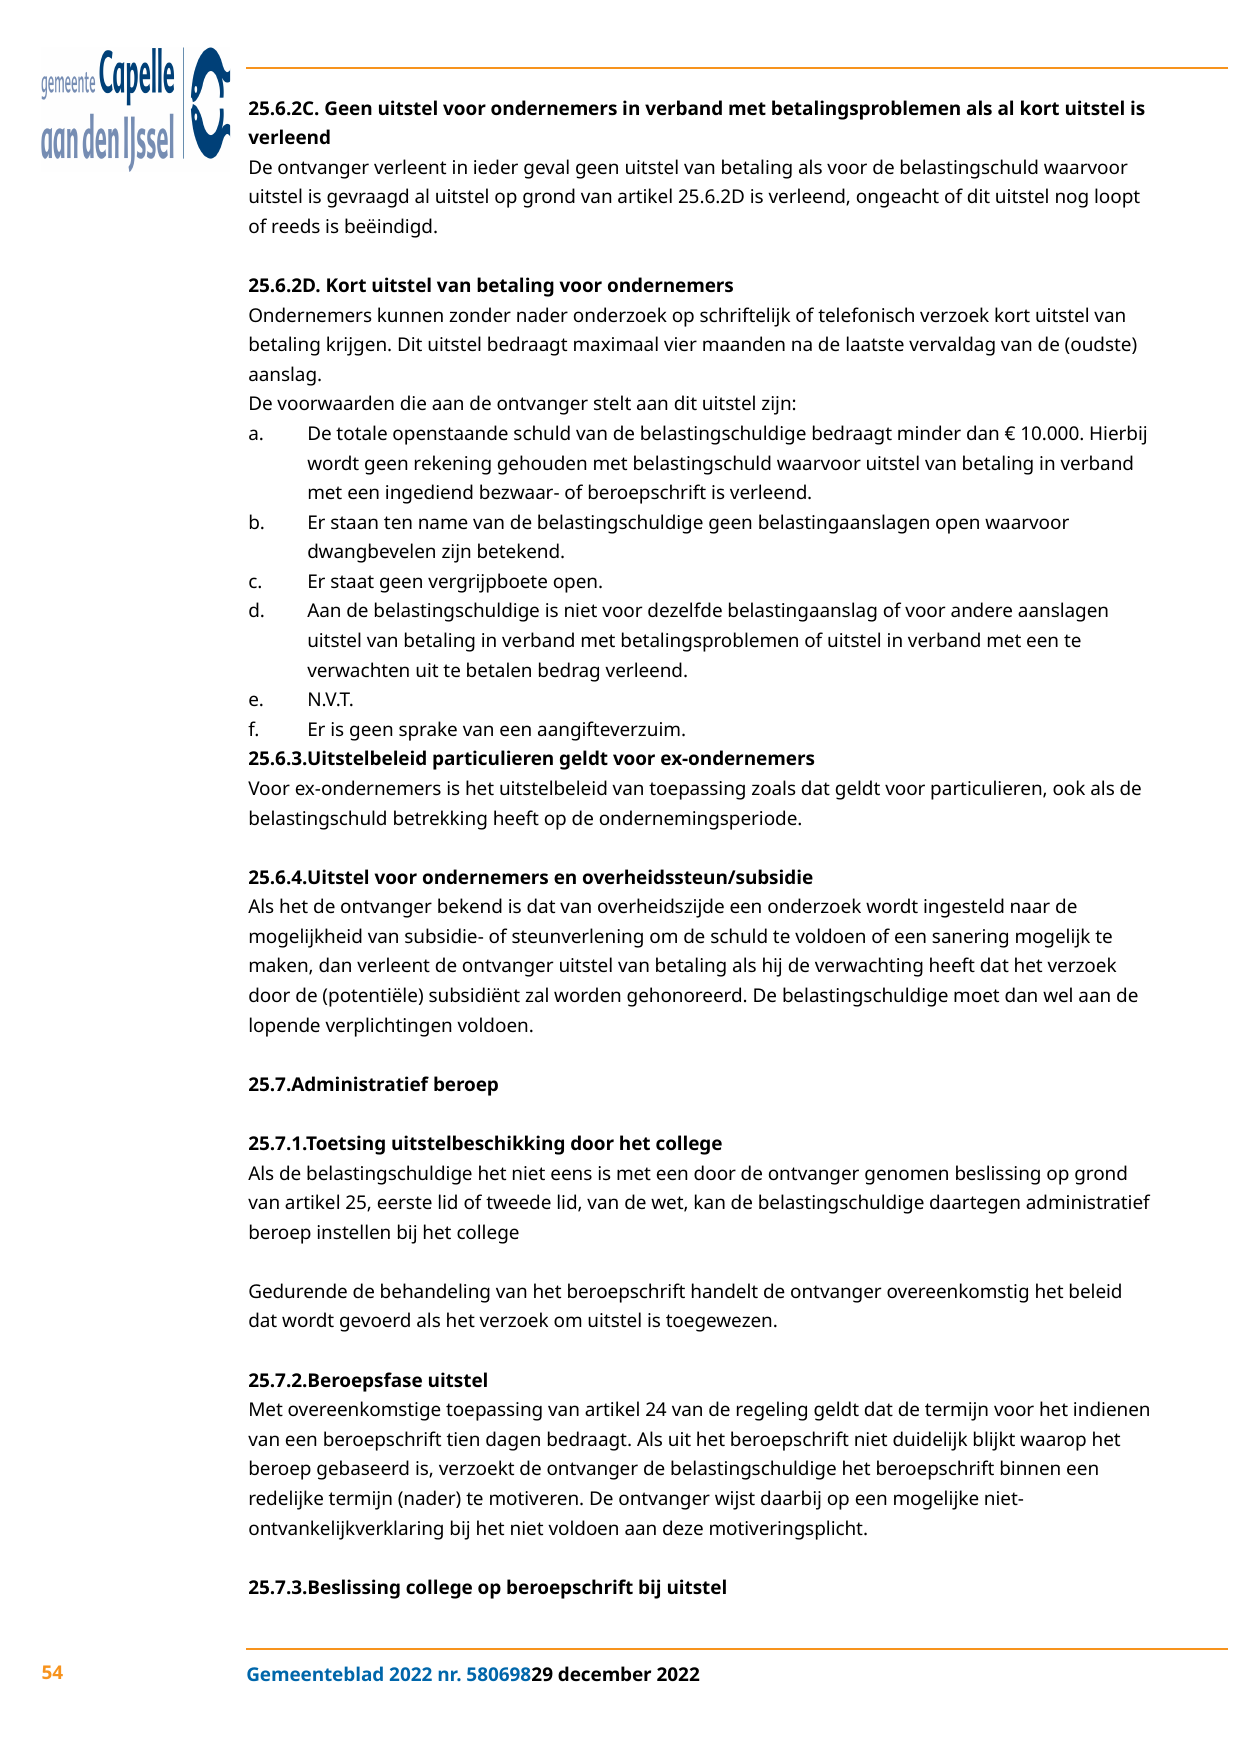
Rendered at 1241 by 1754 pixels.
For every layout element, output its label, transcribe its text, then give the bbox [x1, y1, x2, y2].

text Als het de ontvanger bekend is dat van overheidszijde een onderzoek wordt ingesteld naar de mogelijkheid van subsidie- of steunverlening om de schuld te voldoen of een sanering mogelijk te maken, dan verleent de ontvanger uitstel van betaling als hij de verwachting heeft dat het verzoek door de (potentiële) subsidiënt zal worden gehonoreerd. De belastingschuldige moet dan wel aan de lopende verplichtingen voldoen. [248, 893, 1152, 1038]
picture [41, 47, 231, 172]
list Er is geen sprake van een aangifteverzuim. [248, 716, 1152, 742]
list Er staat geen vergrijpboete open. [248, 568, 1152, 594]
text 25.7.Administratief beroep [248, 1071, 1152, 1097]
text 25.7.3.Beslissing college op beroepschrift bij uitstel [248, 1574, 1152, 1600]
list Aan de belastingschuldige is niet voor dezelfde belastingaanslag of voor andere aanslagen uitstel van betaling in verband met betalingsproblemen of uitstel in verband met een te verwachten uit te betalen bedrag verleend. [248, 598, 1152, 683]
text Met overeenkomstige toepassing van artikel 24 van de regeling geldt dat de termijn voor het indienen van een beroepschrift tien dagen bedraagt. Als uit het beroepschrift niet duidelijk blijkt waarop het beroep gebaseerd is, verzoekt de ontvanger de belastingschuldige het beroepschrift binnen een redelijke termijn (nader) te motiveren. De ontvanger wijst daarbij op een mogelijke niet-ontvankelijkverklaring bij het niet voldoen aan deze motiveringsplicht. [248, 1396, 1152, 1541]
text 25.6.4.Uitstel voor ondernemers en overheidssteun/subsidie [248, 864, 1152, 890]
list Er staan ten name van de belastingschuldige geen belastingaanslagen open waarvoor dwangbevelen zijn betekend. [248, 509, 1152, 564]
text 25.6.3.Uitstelbeleid particulieren geldt voor ex-ondernemers [248, 746, 1152, 771]
text De ontvanger verleent in ieder geval geen uitstel van betaling als voor de belastingschuld waarvoor uitstel is gevraagd al uitstel op grond van artikel 25.6.2D is verleend, ongeacht of dit uitstel nog loopt of reeds is beëindigd. [248, 154, 1152, 239]
text Gedurende de behandeling van het beroepschrift handelt de ontvanger overeenkomstig het beleid dat wordt gevoerd als het verzoek om uitstel is toegewezen. [248, 1278, 1152, 1333]
list N.V.T. [248, 686, 1152, 712]
text De voorwaarden die aan de ontvanger stelt aan dit uitstel zijn: [248, 391, 1152, 416]
list De totale openstaande schuld van de belastingschuldige bedraagt minder dan € 10.000. Hierbij wordt geen rekening gehouden met belastingschuld waarvoor uitstel van betaling in verband met een ingediend bezwaar- of beroepschrift is verleend. [248, 420, 1152, 505]
text 25.6.2C. Geen uitstel voor ondernemers in verband met betalingsproblemen als al kort uitstel is verleend [248, 95, 1152, 150]
text 25.7.1.Toetsing uitstelbeschikking door het college [248, 1130, 1152, 1156]
text 25.6.2D. Kort uitstel van betaling voor ondernemers [248, 272, 1152, 298]
text Ondernemers kunnen zonder nader onderzoek op schriftelijk of telefonisch verzoek kort uitstel van betaling krijgen. Dit uitstel bedraagt maximaal vier maanden na de laatste vervaldag van de (oudste) aanslag. [248, 302, 1152, 387]
text 25.7.2.Beroepsfase uitstel [248, 1367, 1152, 1393]
text Als de belastingschuldige het niet eens is met een door de ontvanger genomen beslissing op grond van artikel 25, eerste lid of tweede lid, van de wet, kan de belastingschuldige daartegen administratief beroep instellen bij het college [248, 1160, 1152, 1245]
text Voor ex-ondernemers is het uitstelbeleid van toepassing zoals dat geldt voor particulieren, ook als de belastingschuld betrekking heeft op de ondernemingsperiode. [248, 775, 1152, 831]
